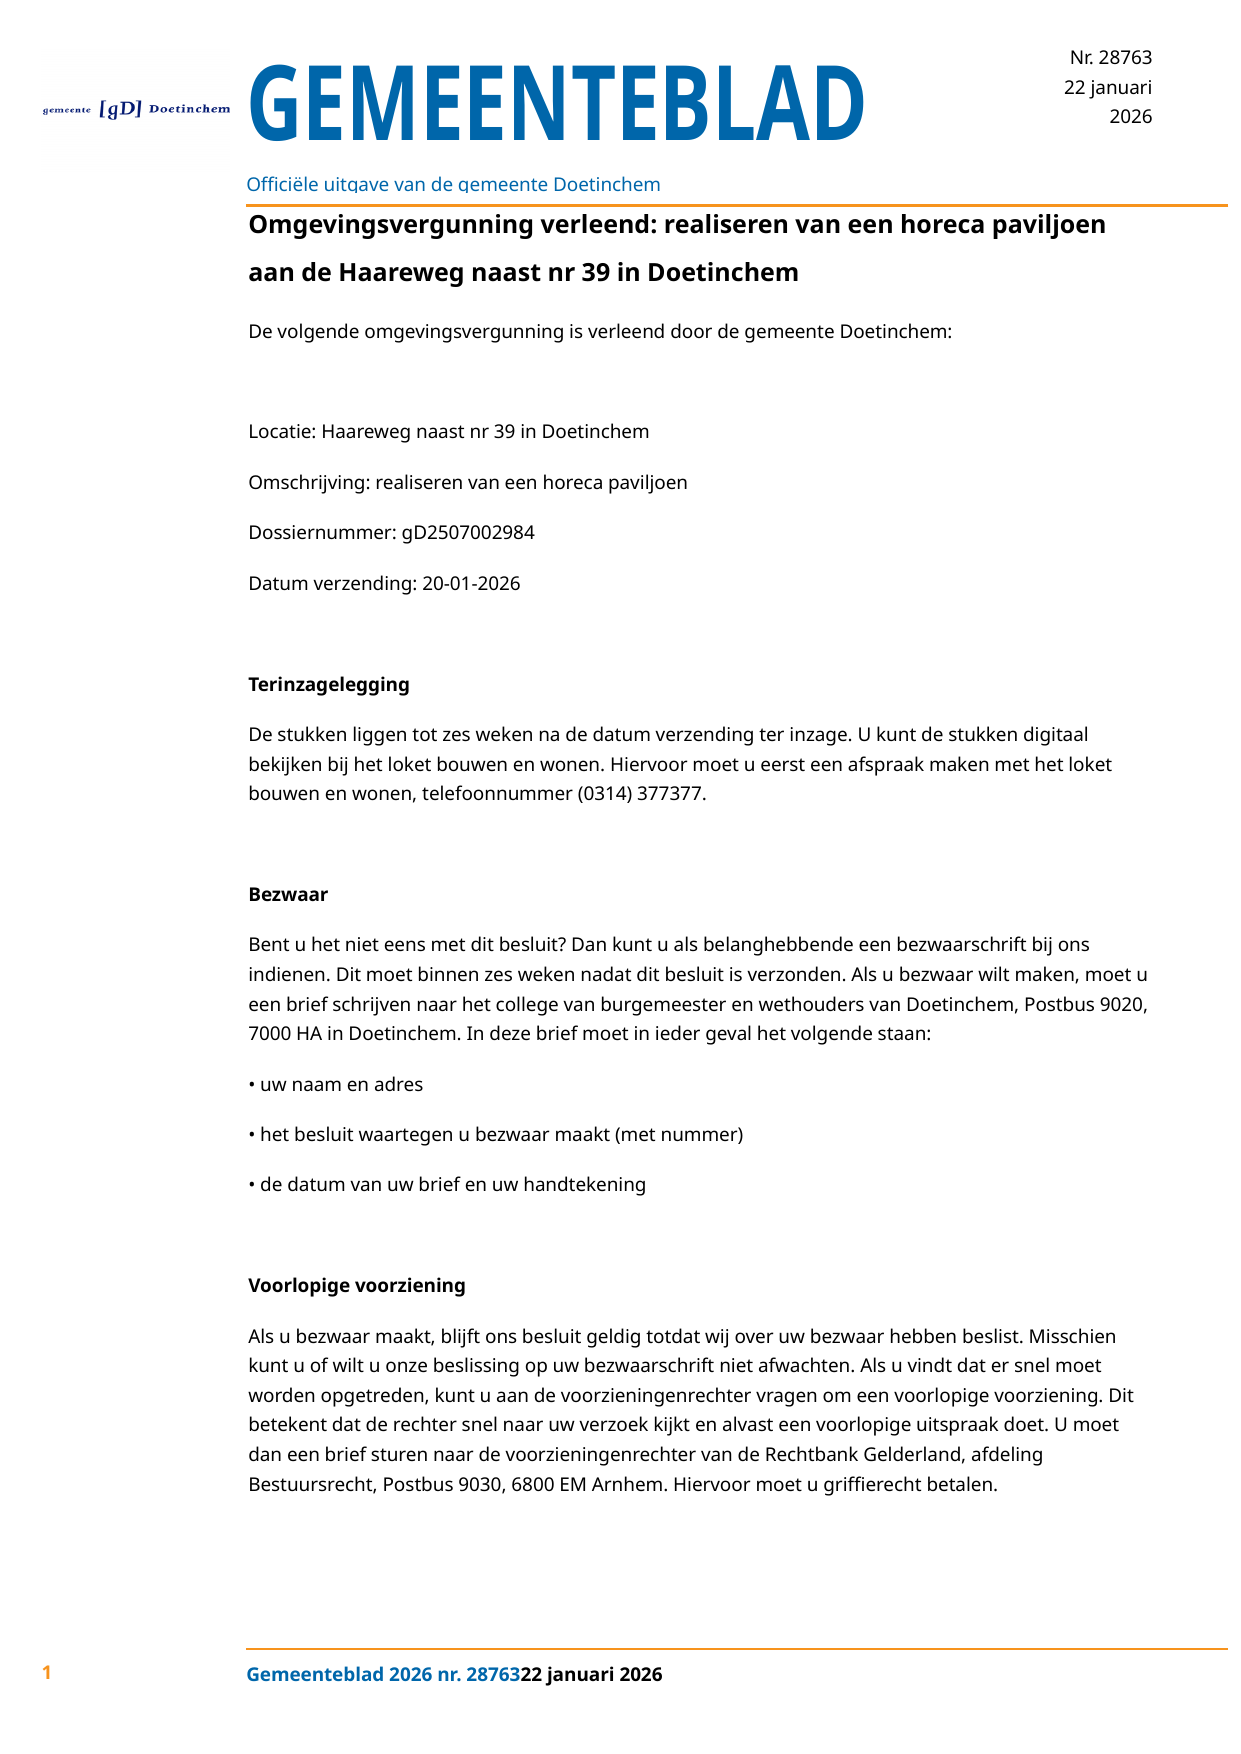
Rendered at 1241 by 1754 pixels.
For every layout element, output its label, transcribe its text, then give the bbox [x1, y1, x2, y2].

text Omgevingsvergunning verleend: realiseren van een horeca paviljoen aan de Haareweg naast nr 39 in Doetinchem [248, 207, 1152, 288]
text Bezwaar [248, 881, 1152, 907]
text Voorlopige voorziening [248, 1272, 1152, 1298]
text • uw naam en adres [248, 1071, 1152, 1097]
text • de datum van uw brief en uw handtekening [248, 1172, 1152, 1197]
text • het besluit waartegen u bezwaar maakt (met nummer) [248, 1121, 1152, 1147]
text Dossiernummer: gD2507002984 [248, 519, 1152, 545]
text Als u bezwaar maakt, blijft ons besluit geldig totdat wij over uw bezwaar hebben beslist. Misschien kunt u of wilt u onze beslissing op uw bezwaarschrift niet afwachten. Als u vindt dat er snel moet worden opgetreden, kunt u aan de voorzieningenrechter vragen om een voorlopige voorziening. Dit betekent dat de rechter snel naar uw verzoek kijkt en alvast een voorlopige uitspraak doet. U moet dan een brief sturen naar de voorzieningenrechter van de Rechtbank Gelderland, afdeling Bestuursrecht, Postbus 9030, 6800 EM Arnhem. Hiervoor moet u griffierecht betalen. [248, 1323, 1152, 1497]
text De stukken liggen tot zes weken na de datum verzending ter inzage. U kunt de stukken digitaal bekijken bij het loket bouwen en wonen. Hiervoor moet u eerst een afspraak maken met het loket bouwen en wonen, telefoonnummer (0314) 377377. [248, 721, 1152, 806]
text Bent u het niet eens met dit besluit? Dan kunt u als belanghebbende een bezwaarschrift bij ons indienen. Dit moet binnen zes weken nadat dit besluit is verzonden. Als u bezwaar wilt maken, moet u een brief schrijven naar het college van burgemeester en wethouders van Doetinchem, Postbus 9020, 7000 HA in Doetinchem. In deze brief moet in ieder geval het volgende staan: [248, 932, 1152, 1046]
text Omschrijving: realiseren van een horeca paviljoen [248, 469, 1152, 495]
text De volgende omgevingsvergunning is verleend door de gemeente Doetinchem: [248, 318, 1152, 344]
text Locatie: Haareweg naast nr 39 in Doetinchem [248, 419, 1152, 444]
text Datum verzending: 20-01-2026 [248, 570, 1152, 596]
text Terinzagelegging [248, 671, 1152, 697]
picture [41, 47, 231, 172]
